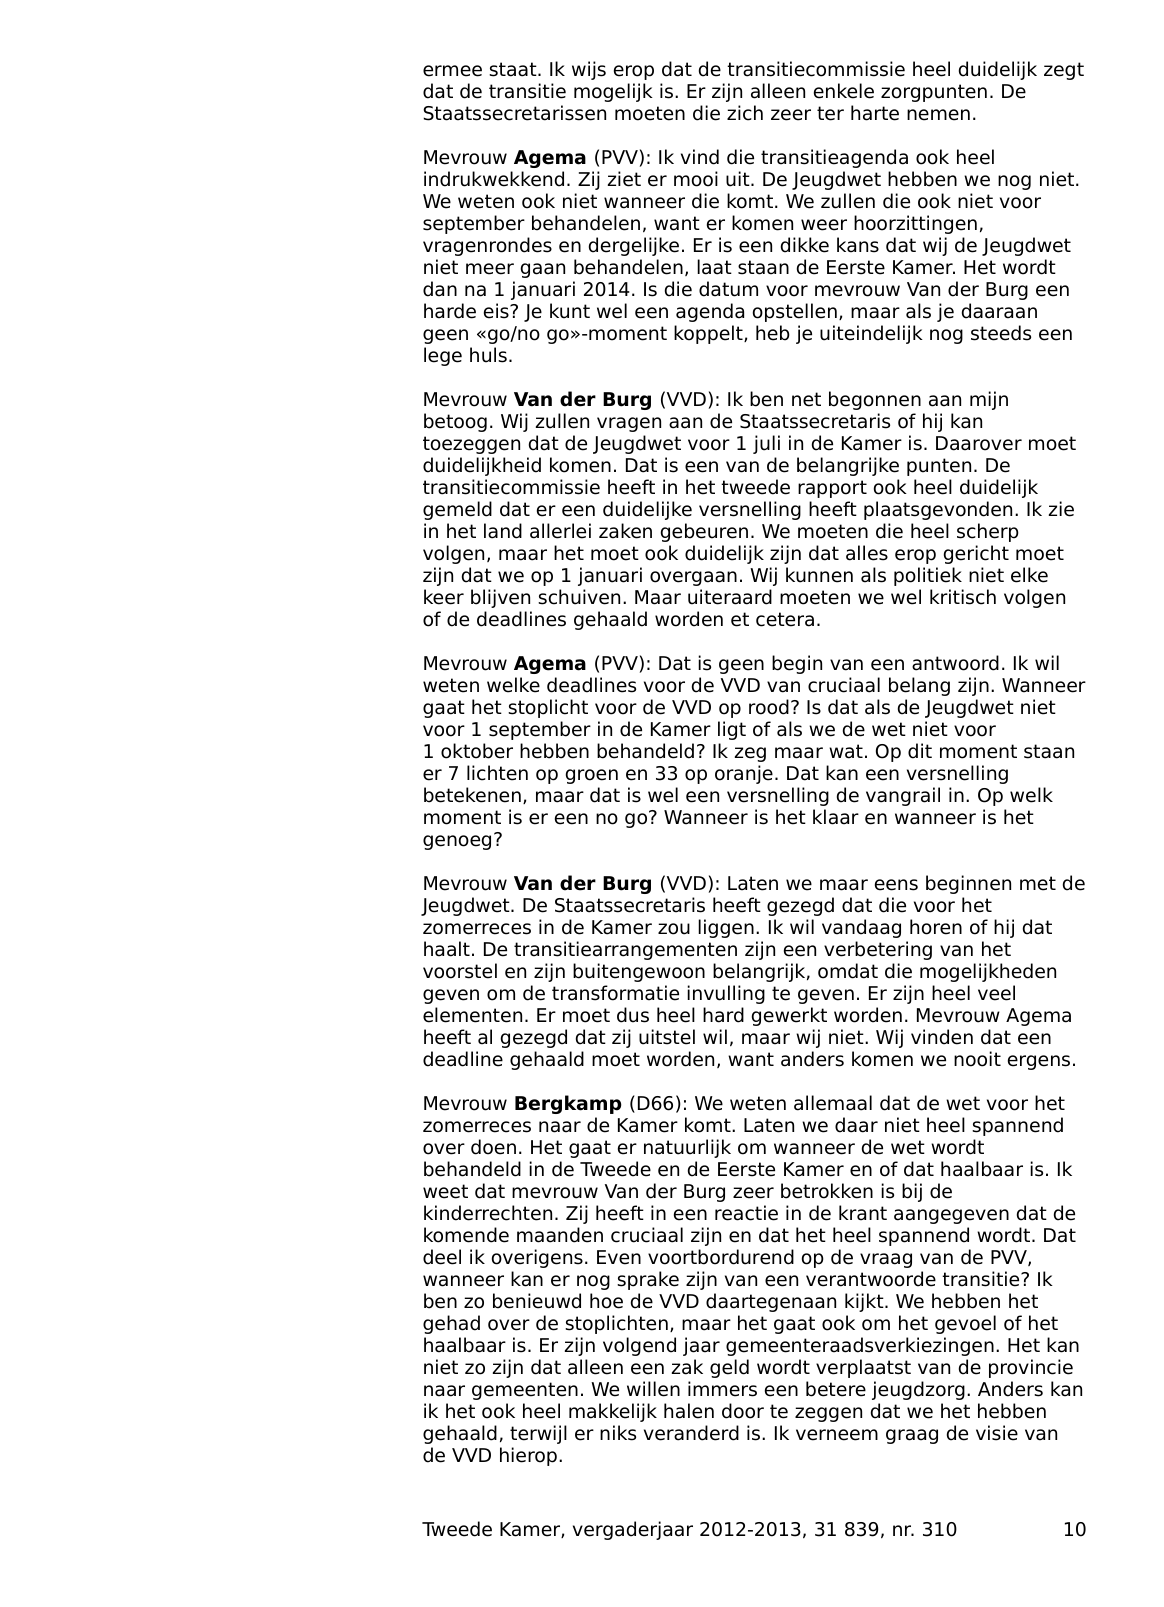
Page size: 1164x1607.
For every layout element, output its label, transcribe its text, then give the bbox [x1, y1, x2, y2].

text Mevrouw Agema (PVV): Ik vind die transitieagenda ook heel indrukwekkend. Zij ziet er mooi uit. De Jeugdwet hebben we nog niet. We weten ook niet wanneer die komt. We zullen die ook niet voor september behandelen, want er komen weer hoorzittingen, vragenrondes en dergelijke. Er is een dikke kans dat wij de Jeugdwet niet meer gaan behandelen, laat staan de Eerste Kamer. Het wordt dan na 1 januari 2014. Is die datum voor mevrouw Van der Burg een harde eis? Je kunt wel een agenda opstellen, maar als je daaraan geen «go/no go»-moment koppelt, heb je uiteindelijk nog steeds een lege huls. [422, 147, 1087, 367]
text Mevrouw Van der Burg (VVD): Laten we maar eens beginnen met de Jeugdwet. De Staatssecretaris heeft gezegd dat die voor het zomerreces in de Kamer zou liggen. Ik wil vandaag horen of hij dat haalt. De transitiearrangementen zijn een verbetering van het voorstel en zijn buitengewoon belangrijk, omdat die mogelijkheden geven om de transformatie invulling te geven. Er zijn heel veel elementen. Er moet dus heel hard gewerkt worden. Mevrouw Agema heeft al gezegd dat zij uitstel wil, maar wij niet. Wij vinden dat een deadline gehaald moet worden, want anders komen we nooit ergens. [422, 873, 1087, 1071]
text ermee staat. Ik wijs erop dat de transitiecommissie heel duidelijk zegt dat de transitie mogelijk is. Er zijn alleen enkele zorgpunten. De Staatssecretarissen moeten die zich zeer ter harte nemen. [422, 59, 1087, 125]
text Mevrouw Agema (PVV): Dat is geen begin van een antwoord. Ik wil weten welke deadlines voor de VVD van cruciaal belang zijn. Wanneer gaat het stoplicht voor de VVD op rood? Is dat als de Jeugdwet niet voor 1 september in de Kamer ligt of als we de wet niet voor 1 oktober hebben behandeld? Ik zeg maar wat. Op dit moment staan er 7 lichten op groen en 33 op oranje. Dat kan een versnelling betekenen, maar dat is wel een versnelling de vangrail in. Op welk moment is er een no go? Wanneer is het klaar en wanneer is het genoeg? [422, 653, 1087, 851]
text Mevrouw Van der Burg (VVD): Ik ben net begonnen aan mijn betoog. Wij zullen vragen aan de Staatssecretaris of hij kan toezeggen dat de Jeugdwet voor 1 juli in de Kamer is. Daarover moet duidelijkheid komen. Dat is een van de belangrijke punten. De transitiecommissie heeft in het tweede rapport ook heel duidelijk gemeld dat er een duidelijke versnelling heeft plaatsgevonden. Ik zie in het land allerlei zaken gebeuren. We moeten die heel scherp volgen, maar het moet ook duidelijk zijn dat alles erop gericht moet zijn dat we op 1 januari overgaan. Wij kunnen als politiek niet elke keer blijven schuiven. Maar uiteraard moeten we wel kritisch volgen of de deadlines gehaald worden et cetera. [422, 389, 1087, 631]
text Mevrouw Bergkamp (D66): We weten allemaal dat de wet voor het zomerreces naar de Kamer komt. Laten we daar niet heel spannend over doen. Het gaat er natuurlijk om wanneer de wet wordt behandeld in de Tweede en de Eerste Kamer en of dat haalbaar is. Ik weet dat mevrouw Van der Burg zeer betrokken is bij de kinderrechten. Zij heeft in een reactie in de krant aangegeven dat de komende maanden cruciaal zijn en dat het heel spannend wordt. Dat deel ik overigens. Even voortbordurend op de vraag van de PVV, wanneer kan er nog sprake zijn van een verantwoorde transitie? Ik ben zo benieuwd hoe de VVD daartegenaan kijkt. We hebben het gehad over de stoplichten, maar het gaat ook om het gevoel of het haalbaar is. Er zijn volgend jaar gemeenteraadsverkiezingen. Het kan niet zo zijn dat alleen een zak geld wordt verplaatst van de provincie naar gemeenten. We willen immers een betere jeugdzorg. Anders kan ik het ook heel makkelijk halen door te zeggen dat we het hebben gehaald, terwijl er niks veranderd is. Ik verneem graag de visie van de VVD hierop. [422, 1093, 1087, 1467]
